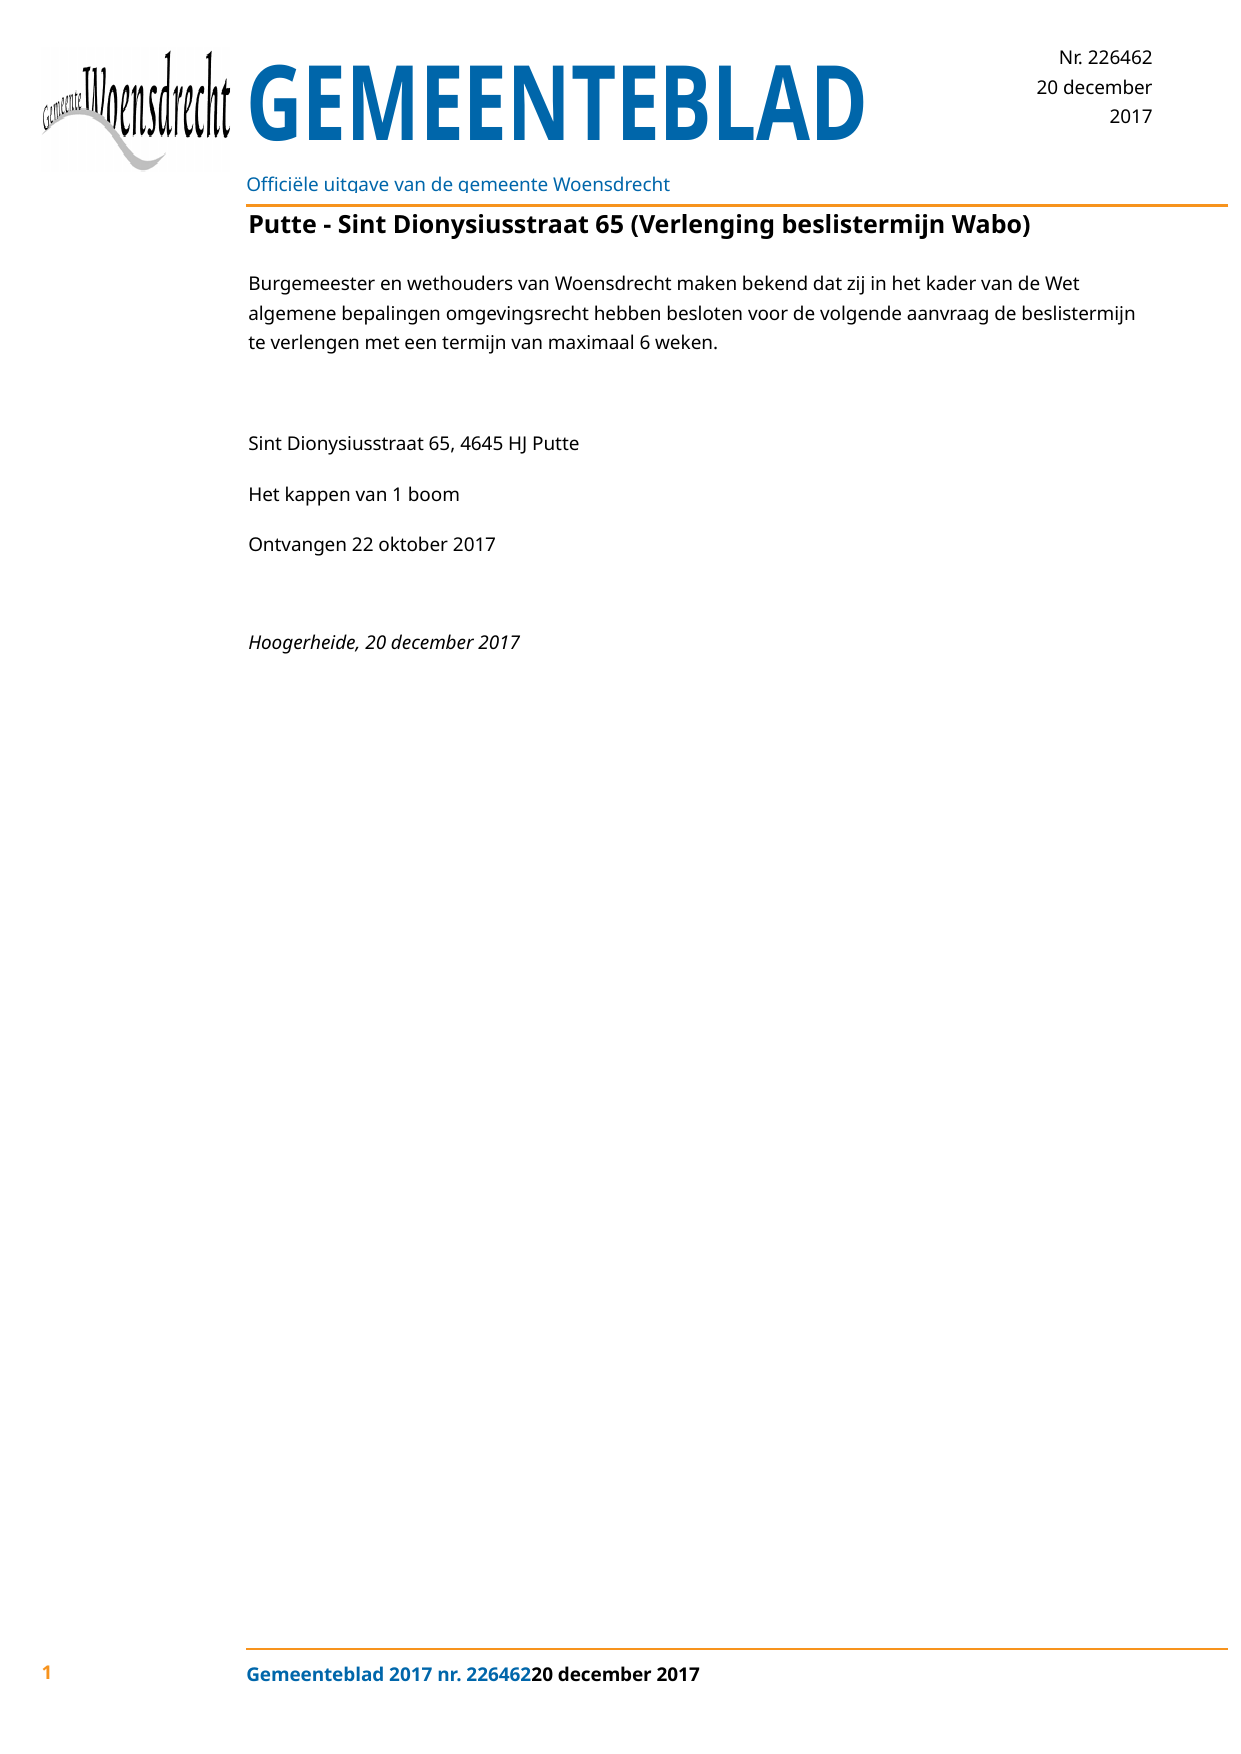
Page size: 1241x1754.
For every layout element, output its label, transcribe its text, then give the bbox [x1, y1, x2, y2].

text Ontvangen 22 oktober 2017 [248, 531, 1152, 557]
text Sint Dionysiusstraat 65, 4645 HJ Putte [248, 430, 1152, 456]
text Hoogerheide, 20 december 2017 [248, 629, 1152, 655]
text Het kappen van 1 boom [248, 481, 1152, 506]
text Putte - Sint Dionysiusstraat 65 (Verlenging beslistermijn Wabo) [248, 207, 1152, 241]
text Burgemeester en wethouders van Woensdrecht maken bekend dat zij in het kader van de Wet algemene bepalingen omgevingsrecht hebben besloten voor de volgende aanvraag de beslistermijn te verlengen met een termijn van maximaal 6 weken. [248, 270, 1152, 355]
picture [41, 47, 231, 172]
